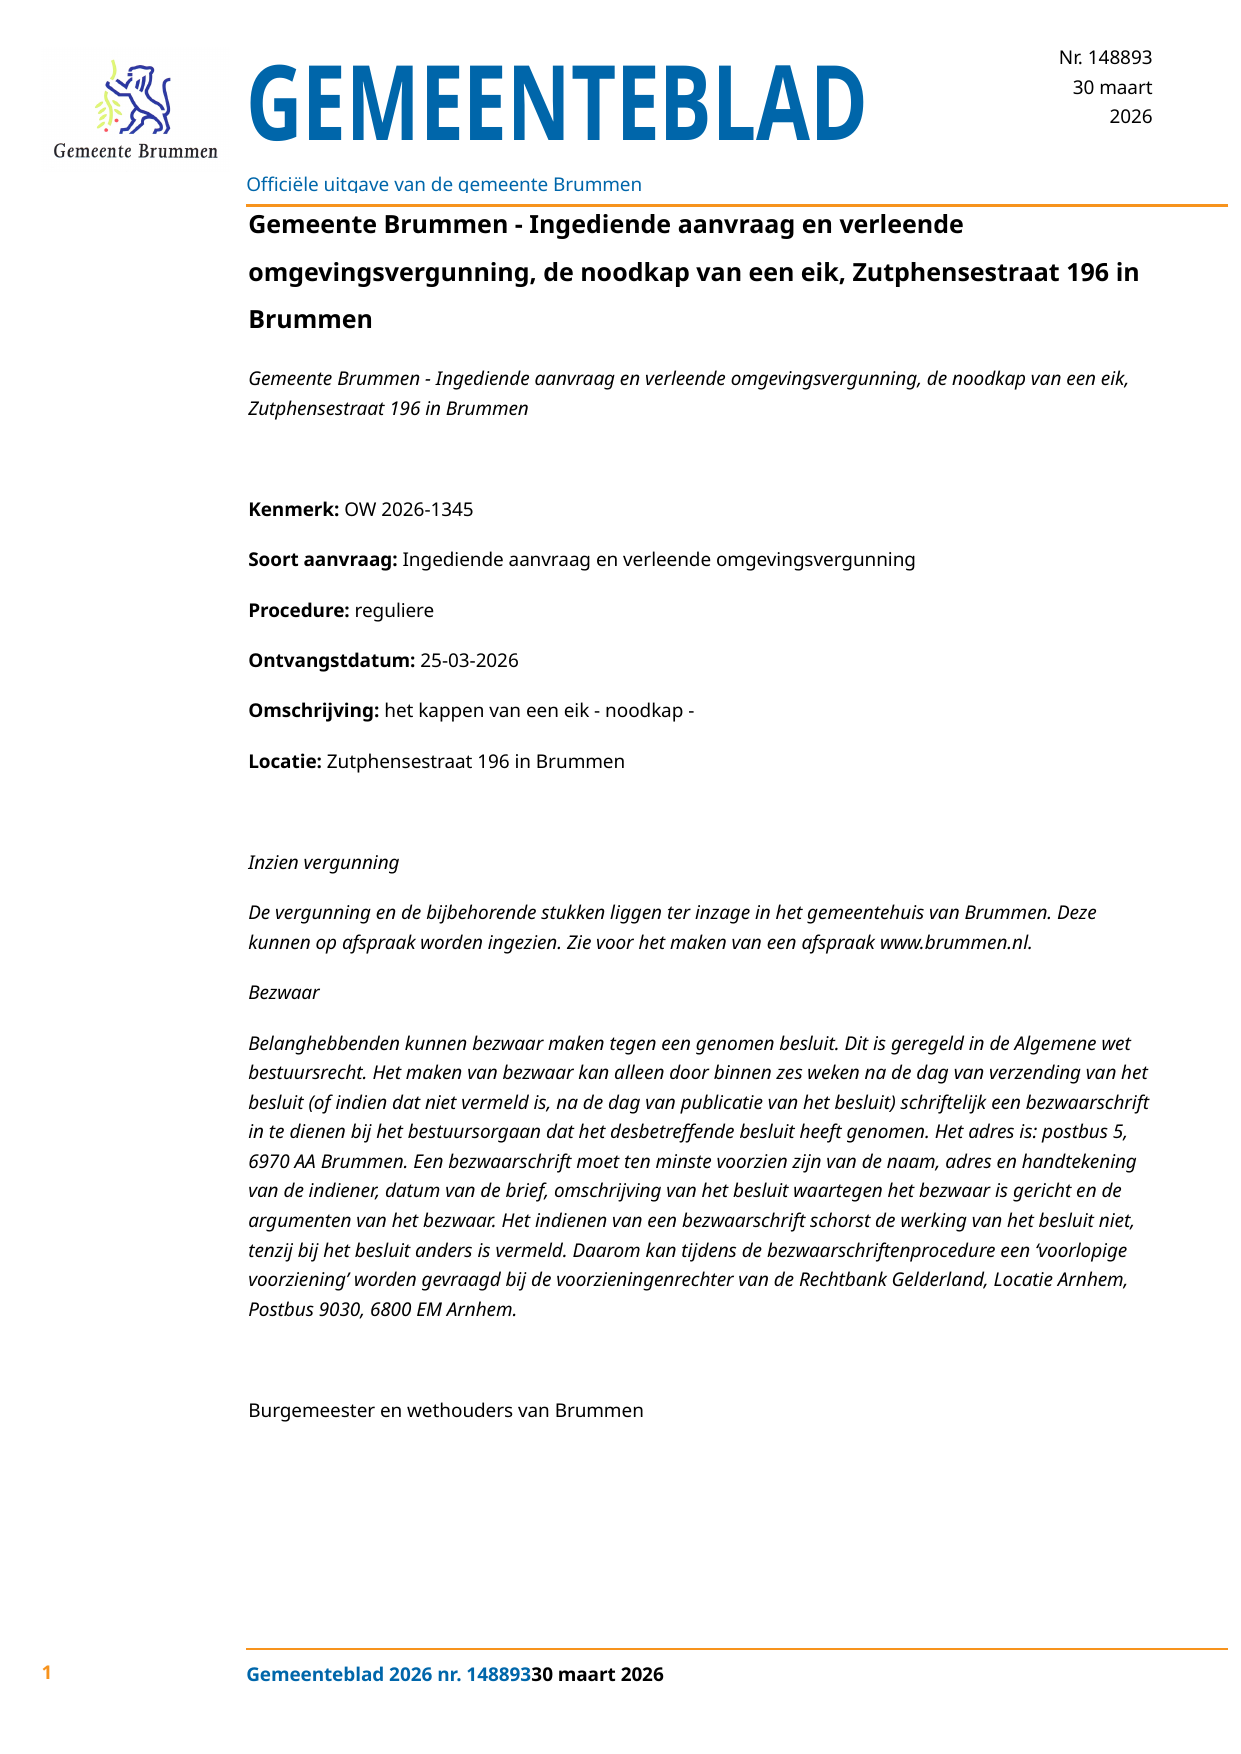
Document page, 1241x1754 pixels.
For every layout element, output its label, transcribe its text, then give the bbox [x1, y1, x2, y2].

text Ontvangstdatum: 25-03-2026 [248, 647, 1152, 673]
text Procedure: reguliere [248, 597, 1152, 622]
text Belanghebbenden kunnen bezwaar maken tegen een genomen besluit. Dit is geregeld in de Algemene wet bestuursrecht. Het maken van bezwaar kan alleen door binnen zes weken na de dag van verzending van het besluit (of indien dat niet vermeld is, na de dag van publicatie van het besluit) schriftelijk een bezwaarschrift in te dienen bij het bestuursorgaan dat het desbetreffende besluit heeft genomen. Het adres is: postbus 5, 6970 AA Brummen. Een bezwaarschrift moet ten minste voorzien zijn van de naam, adres en handtekening van de indiener, datum van de brief, omschrijving van het besluit waartegen het bezwaar is gericht en de argumenten van het bezwaar. Het indienen van een bezwaarschrift schorst de werking van het besluit niet, tenzij bij het besluit anders is vermeld. Daarom kan tijdens de bezwaarschriftenprocedure een ‘voorlopige voorziening’ worden gevraagd bij de voorzieningenrechter van de Rechtbank Gelderland, Locatie Arnhem, Postbus 9030, 6800 EM Arnhem. [248, 1030, 1152, 1322]
text Burgemeester en wethouders van Brummen [248, 1397, 1152, 1422]
text Gemeente Brummen - Ingediende aanvraag en verleende omgevingsvergunning, de noodkap van een eik, Zutphensestraat 196 in Brummen [248, 207, 1152, 336]
text Soort aanvraag: Ingediende aanvraag en verleende omgevingsvergunning [248, 546, 1152, 572]
text De vergunning en de bijbehorende stukken liggen ter inzage in het gemeentehuis van Brummen. Deze kunnen op afspraak worden ingezien. Zie voor het maken van een afspraak www.brummen.nl. [248, 899, 1152, 954]
text Kenmerk: OW 2026-1345 [248, 496, 1152, 522]
text Locatie: Zutphensestraat 196 in Brummen [248, 748, 1152, 774]
text Inzien vergunning [248, 849, 1152, 874]
text Omschrijving: het kappen van een eik - noodkap - [248, 698, 1152, 723]
text Gemeente Brummen - Ingediende aanvraag en verleende omgevingsvergunning, de noodkap van een eik, Zutphensestraat 196 in Brummen [248, 366, 1152, 421]
text Bezwaar [248, 979, 1152, 1005]
picture [41, 47, 231, 172]
